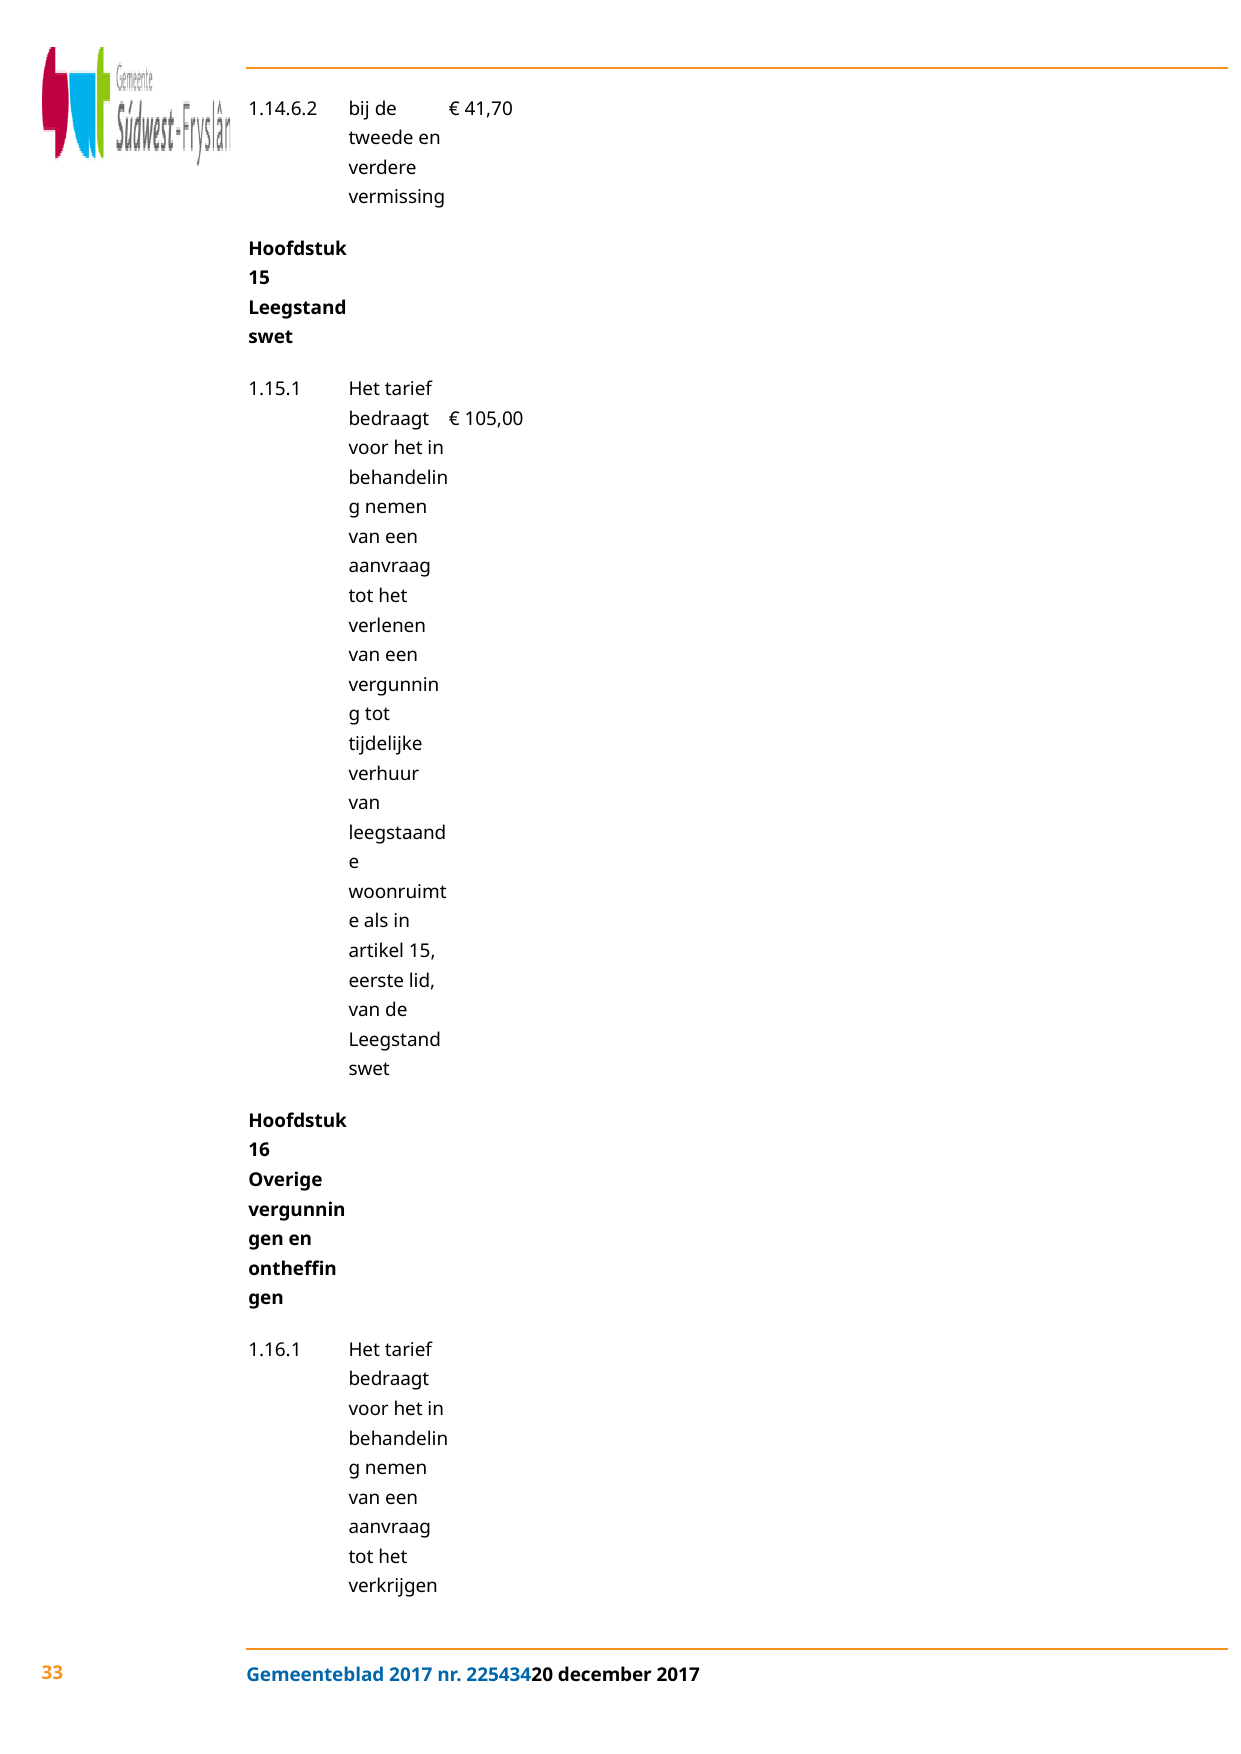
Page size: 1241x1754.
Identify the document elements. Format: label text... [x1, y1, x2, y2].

table_cell [750, 1081, 850, 1107]
table_cell Het tarief bedraagt voor het in behandeling nemen van een aanvraag tot het verkrijgen [348, 1336, 449, 1598]
table_cell 1.15.1 [248, 375, 348, 1081]
table_cell Hoofdstuk 16 Overige vergunningen en ontheffingen [248, 1107, 348, 1310]
table_cell [248, 350, 348, 375]
table_cell bij de tweede en verdere vermissing [348, 95, 449, 209]
table_cell [750, 209, 850, 235]
table_cell [248, 1310, 348, 1336]
picture [41, 47, 231, 172]
table_cell [348, 350, 449, 375]
table_cell [449, 350, 549, 375]
table_cell [348, 209, 449, 235]
table_cell 1.16.1 [248, 1336, 348, 1598]
table_cell [449, 1336, 549, 1598]
table_cell [348, 1081, 449, 1107]
table_cell [650, 1081, 750, 1107]
table_cell [549, 209, 649, 235]
table_cell [248, 209, 348, 235]
table_cell [449, 1310, 549, 1336]
table_cell Hoofdstuk 15 Leegstandswet [248, 235, 348, 349]
table_cell [549, 1081, 649, 1107]
table_cell [449, 209, 549, 235]
table_cell [348, 1310, 449, 1336]
table_cell [449, 1081, 549, 1107]
table_cell 1.14.6.2 [248, 95, 348, 209]
table_cell € 105,00 [449, 375, 549, 1081]
table_cell Het tarief bedraagt voor het in behandeling nemen van een aanvraag tot het verlenen van een vergunning tot tijdelijke verhuur van leegstaande woonruimte als in artikel 15, eerste lid, van de Leegstandswet [348, 375, 449, 1081]
table_cell [248, 1081, 348, 1107]
table_cell € 41,70 [449, 95, 549, 209]
table_cell [650, 209, 750, 235]
